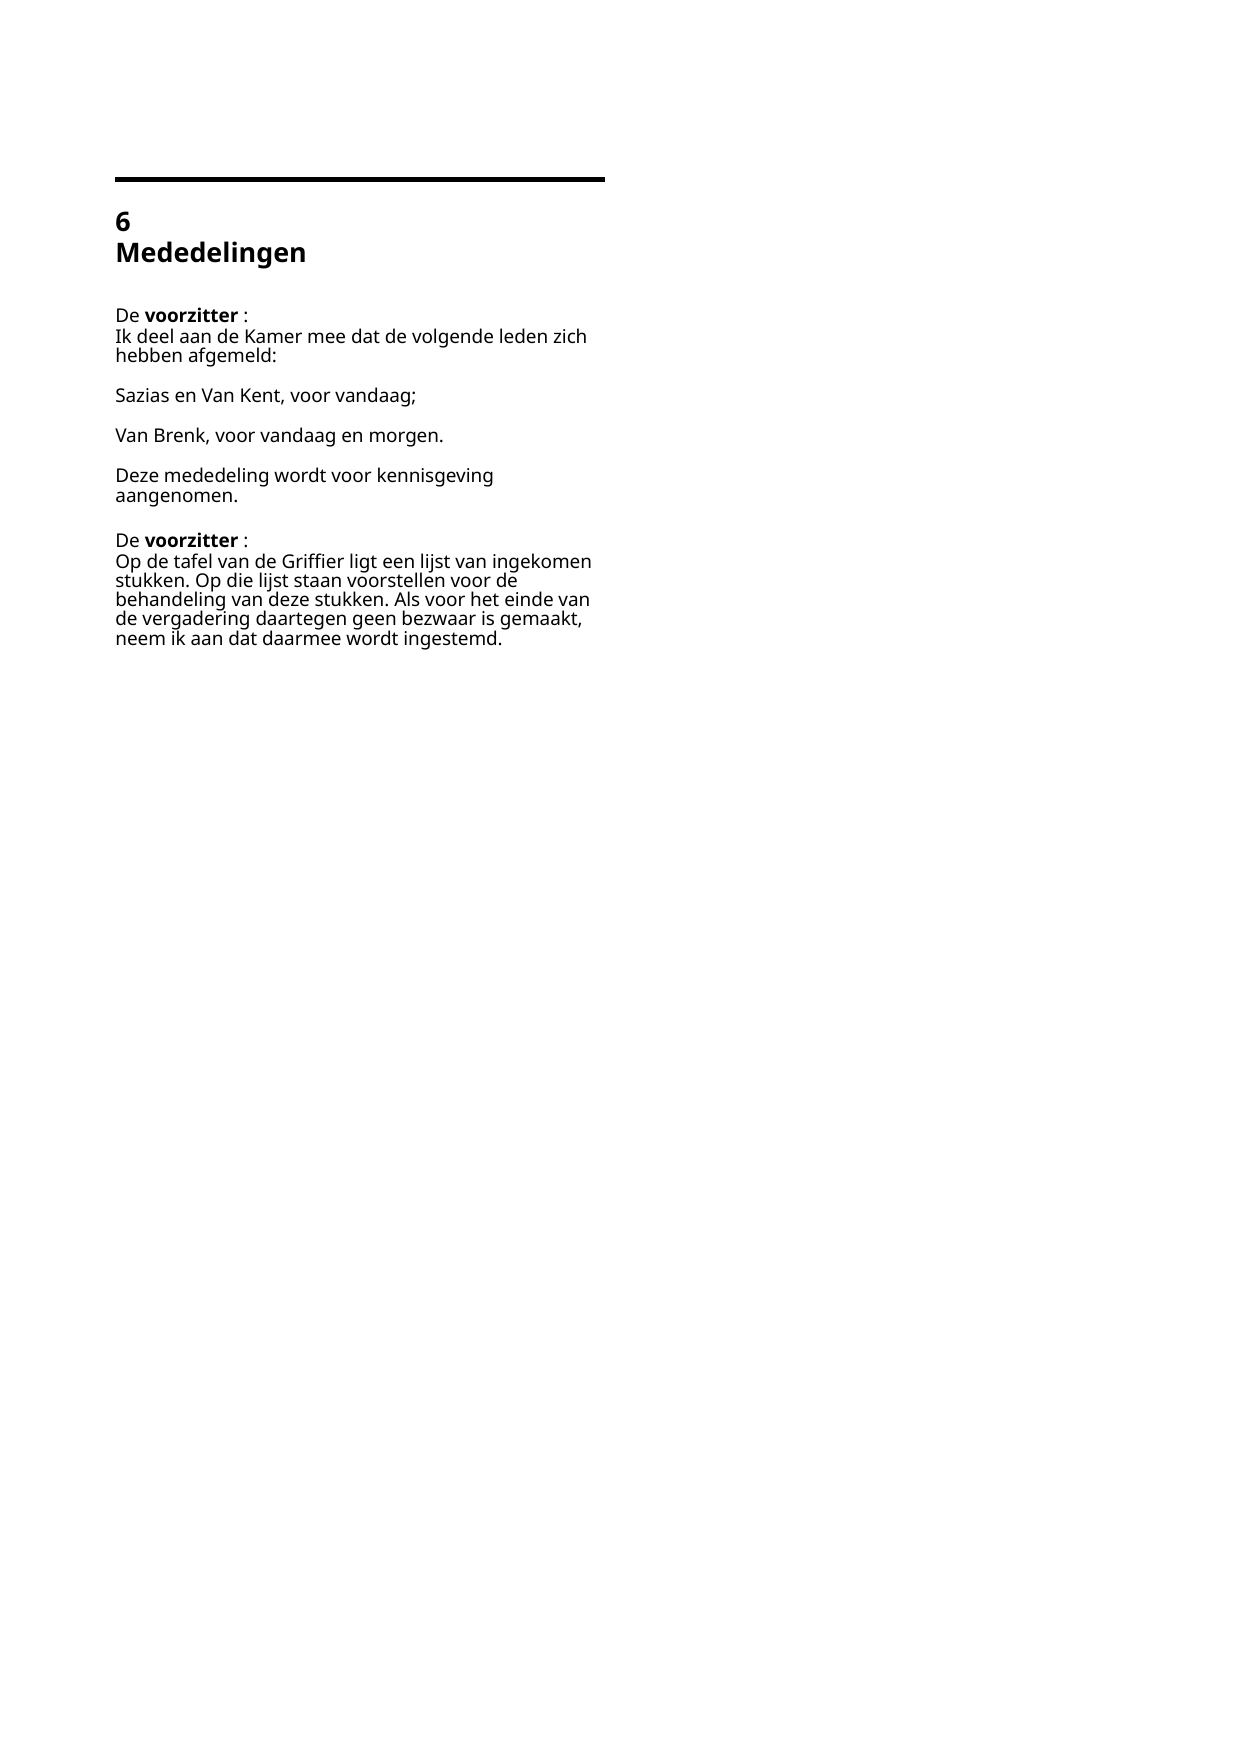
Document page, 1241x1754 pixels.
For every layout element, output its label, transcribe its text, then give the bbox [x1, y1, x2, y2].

text Sazias en Van Kent, voor vandaag; [115, 387, 605, 407]
text De voorzitter : [115, 302, 605, 328]
text Van Brenk, voor vandaag en morgen. [115, 427, 605, 447]
text 6 [115, 203, 605, 239]
text De voorzitter : [115, 527, 605, 553]
text Deze mededeling wordt voor kennisgeving aangenomen. [115, 467, 605, 506]
text Ik deel aan de Kamer mee dat de volgende leden zich hebben afgemeld: [115, 328, 605, 367]
text Mededelingen [115, 239, 605, 283]
text Op de tafel van de Griffier ligt een lijst van ingekomen stukken. Op die lijst staan voorstellen voor de behandeling van deze stukken. Als voor het einde van de vergadering daartegen geen bezwaar is gemaakt, neem ik aan dat daarmee wordt ingestemd. [115, 553, 605, 649]
